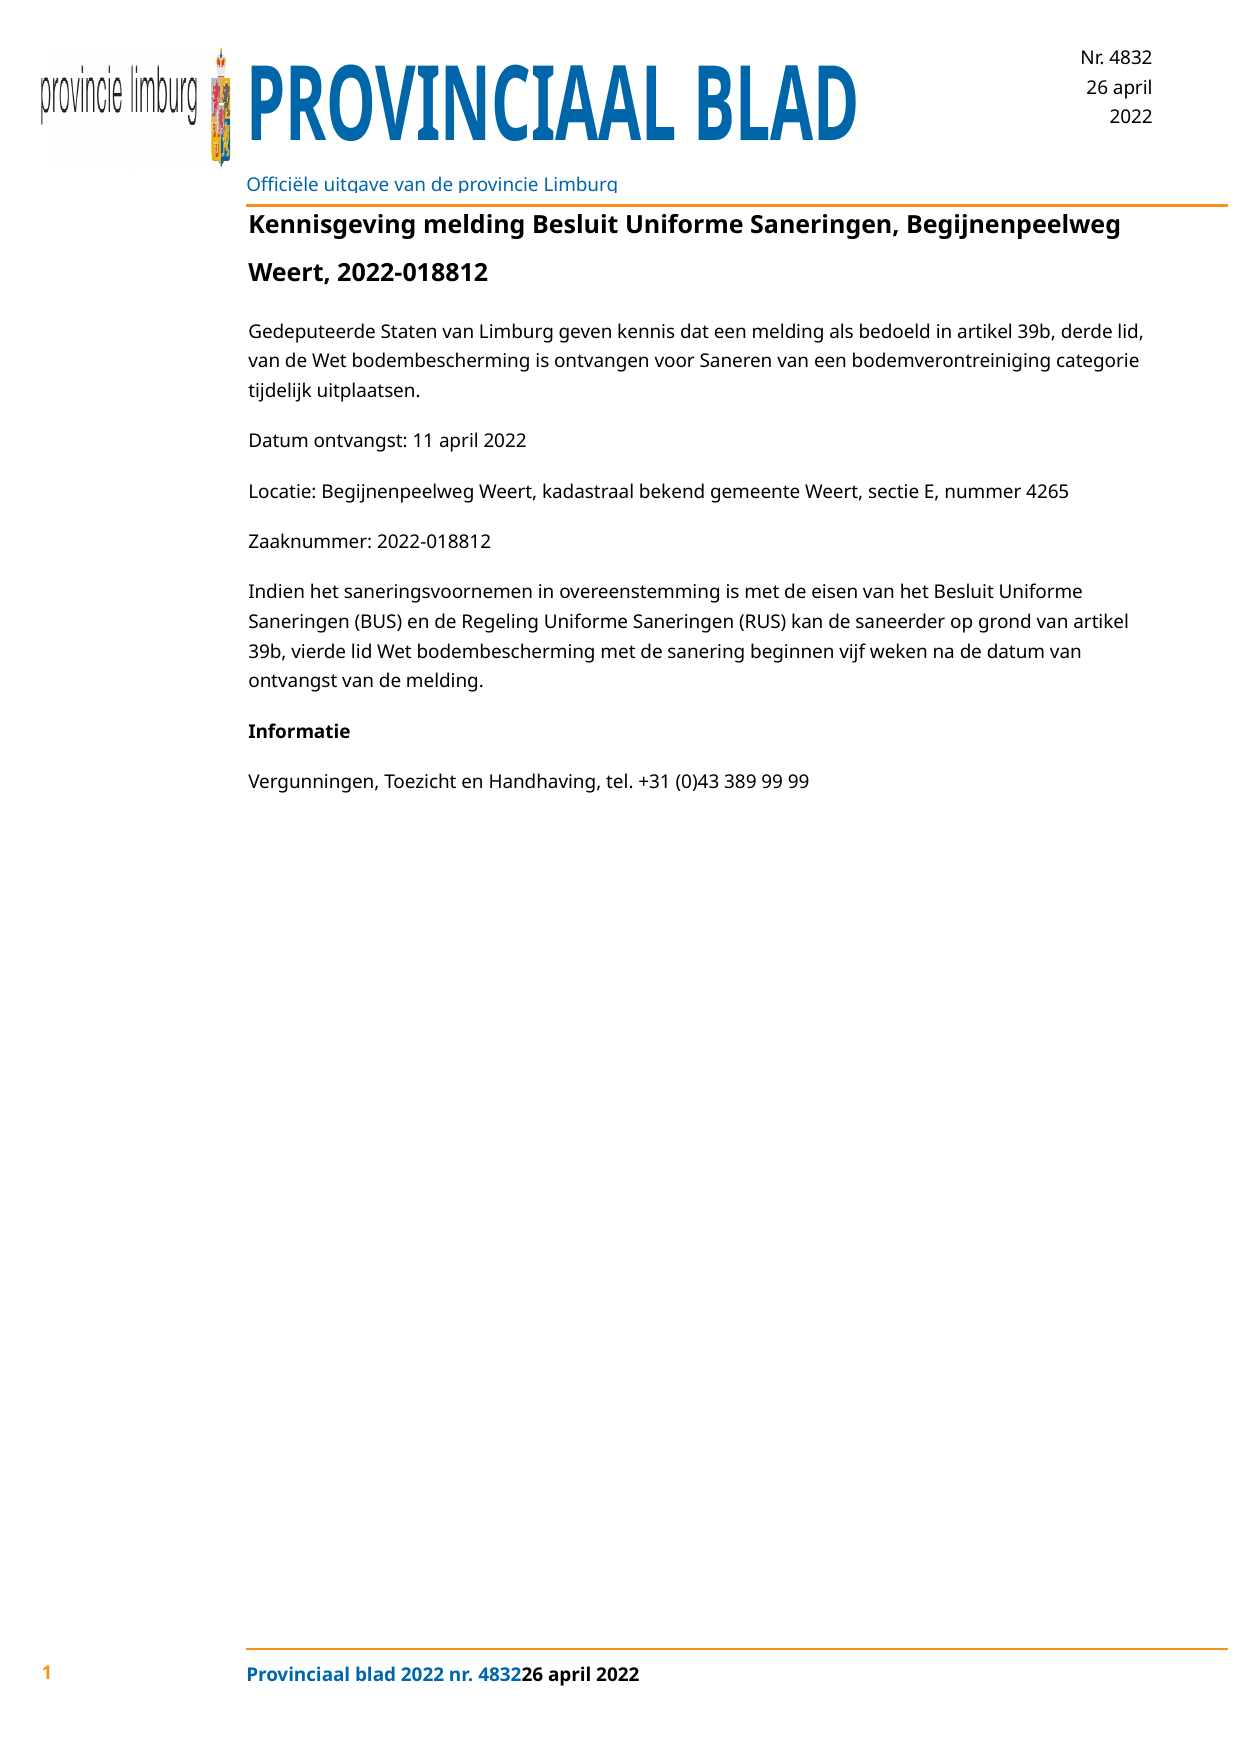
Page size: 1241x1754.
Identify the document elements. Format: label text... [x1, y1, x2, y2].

text Zaaknummer: 2022-018812 [248, 528, 1152, 554]
text Locatie: Begijnenpeelweg Weert, kadastraal bekend gemeente Weert, sectie E, nummer 4265 [248, 478, 1152, 504]
text Vergunningen, Toezicht en Handhaving, tel. +31 (0)43 389 99 99 [248, 768, 1152, 794]
text Indien het saneringsvoornemen in overeenstemming is met de eisen van het Besluit Uniforme Saneringen (BUS) en de Regeling Uniforme Saneringen (RUS) kan de saneerder op grond van artikel 39b, vierde lid Wet bodembescherming met de sanering beginnen vijf weken na de datum van ontvangst van de melding. [248, 579, 1152, 693]
picture [41, 47, 231, 172]
text Datum ontvangst: 11 april 2022 [248, 427, 1152, 453]
text Gedeputeerde Staten van Limburg geven kennis dat een melding als bedoeld in artikel 39b, derde lid, van de Wet bodembescherming is ontvangen voor Saneren van een bodemverontreiniging categorie tijdelijk uitplaatsen. [248, 318, 1152, 403]
text Kennisgeving melding Besluit Uniforme Saneringen, Begijnenpeelweg Weert, 2022-018812 [248, 207, 1152, 288]
text Informatie [248, 718, 1152, 744]
